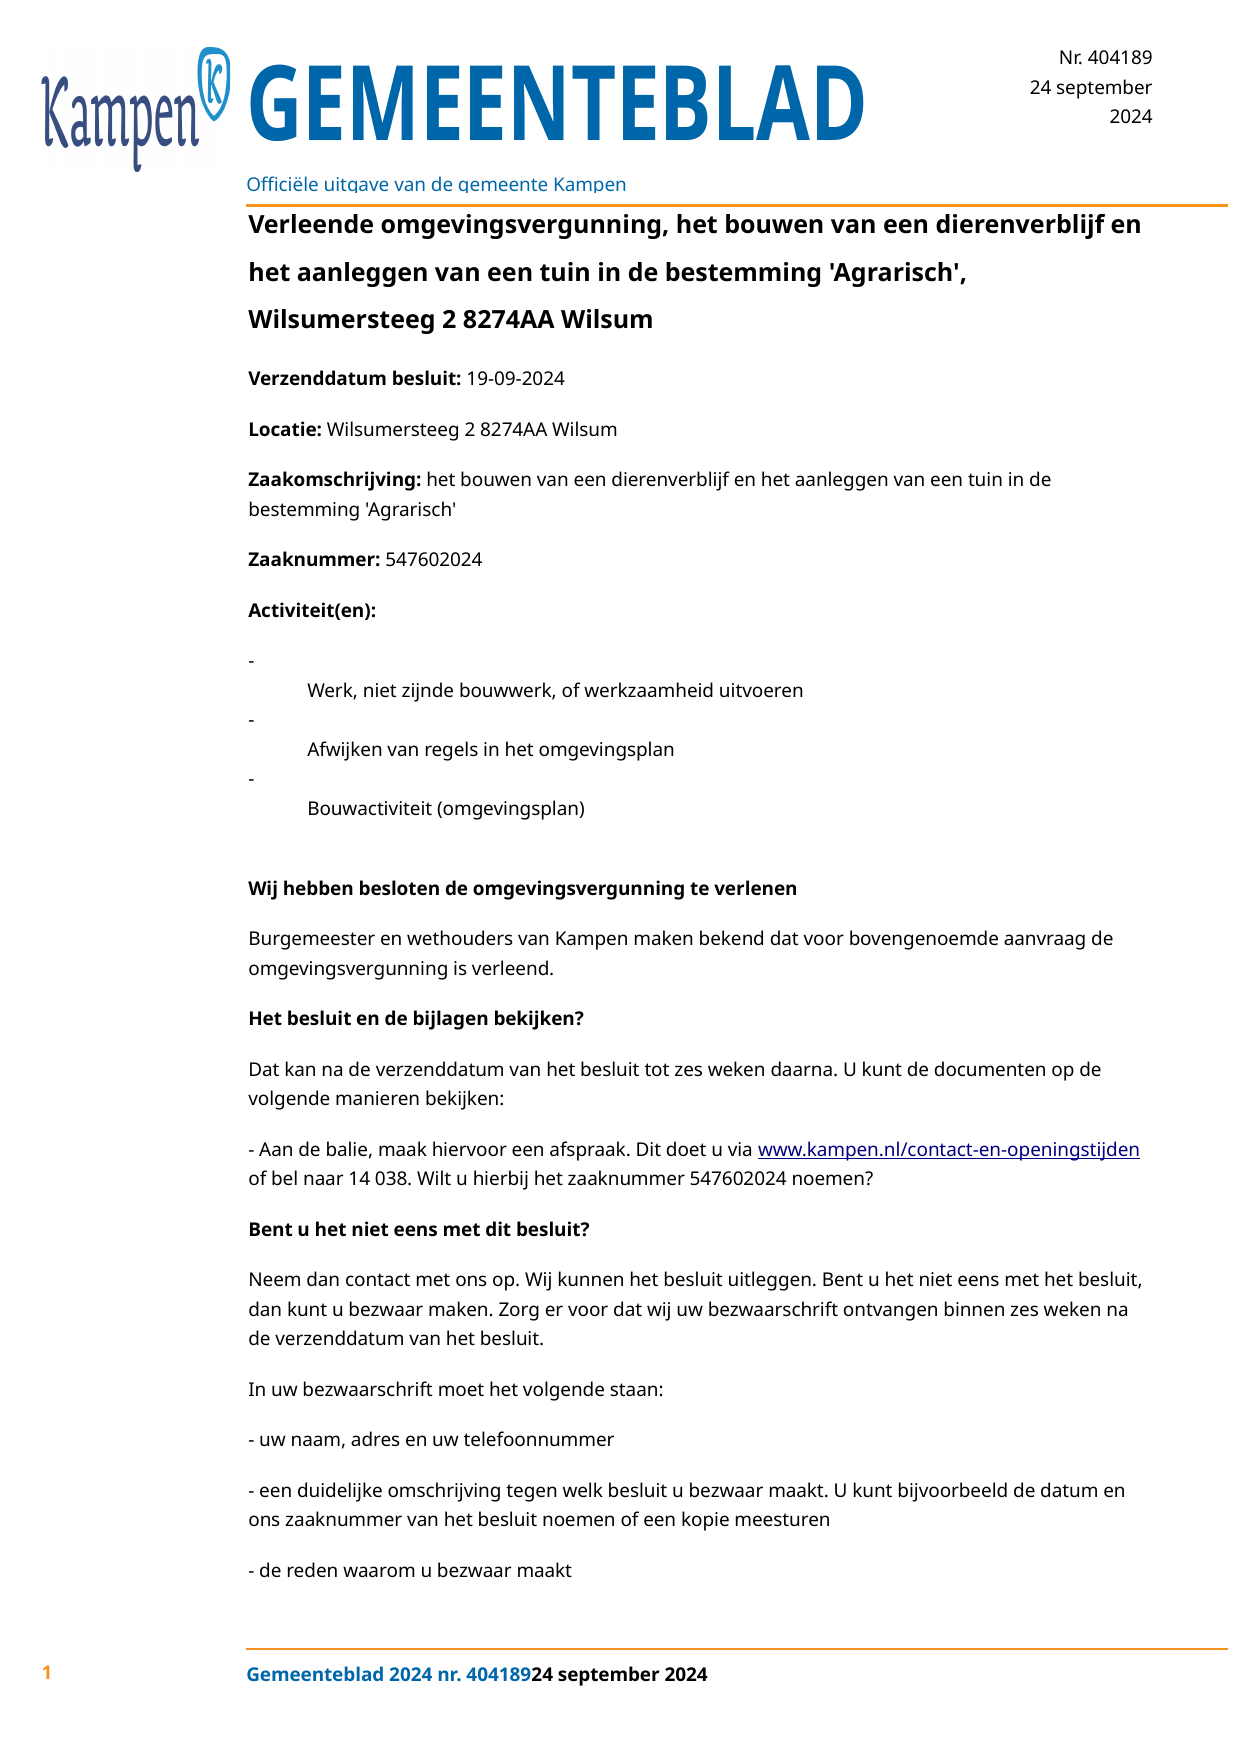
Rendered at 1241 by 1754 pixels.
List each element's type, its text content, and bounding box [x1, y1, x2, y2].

text Wij hebben besloten de omgevingsvergunning te verlenen [248, 875, 1152, 901]
list Afwijken van regels in het omgevingsplan [248, 736, 1152, 762]
list Werk, niet zijnde bouwwerk, of werkzaamheid uitvoeren [248, 677, 1152, 702]
text - uw naam, adres en uw telefoonnummer [248, 1426, 1152, 1452]
text In uw bezwaarschrift moet het volgende staan: [248, 1376, 1152, 1402]
text Neem dan contact met ons op. Wij kunnen het besluit uitleggen. Bent u het niet eens met het besluit, dan kunt u bezwaar maken. Zorg er voor dat wij uw bezwaarschrift ontvangen binnen zes weken na de verzenddatum van het besluit. [248, 1266, 1152, 1351]
text Locatie: Wilsumersteeg 2 8274AA Wilsum [248, 416, 1152, 442]
text Zaaknummer: 547602024 [248, 546, 1152, 572]
text - Aan de balie, maak hiervoor een afspraak. Dit doet u via www.kampen.nl/contact-en-openingstijden of bel naar 14 038. Wilt u hierbij het zaaknummer 547602024 noemen? [248, 1136, 1152, 1191]
picture [41, 47, 231, 172]
text - de reden waarom u bezwaar maakt [248, 1557, 1152, 1582]
text Burgemeester en wethouders van Kampen maken bekend dat voor bovengenoemde aanvraag de omgevingsvergunning is verleend. [248, 926, 1152, 981]
text Bent u het niet eens met dit besluit? [248, 1216, 1152, 1242]
list Bouwactiviteit (omgevingsplan) [248, 795, 1152, 821]
text Activiteit(en): [248, 597, 1152, 622]
text - een duidelijke omschrijving tegen welk besluit u bezwaar maakt. U kunt bijvoorbeeld de datum en ons zaaknummer van het besluit noemen of een kopie meesturen [248, 1477, 1152, 1532]
text Zaakomschrijving: het bouwen van een dierenverblijf en het aanleggen van een tuin in de bestemming 'Agrarisch' [248, 466, 1152, 522]
text Dat kan na de verzenddatum van het besluit tot zes weken daarna. U kunt de documenten op de volgende manieren bekijken: [248, 1056, 1152, 1111]
text Verzenddatum besluit: 19-09-2024 [248, 366, 1152, 391]
text Het besluit en de bijlagen bekijken? [248, 1006, 1152, 1031]
text Verleende omgevingsvergunning, het bouwen van een dierenverblijf en het aanleggen van een tuin in de bestemming 'Agrarisch', Wilsumersteeg 2 8274AA Wilsum [248, 207, 1152, 336]
